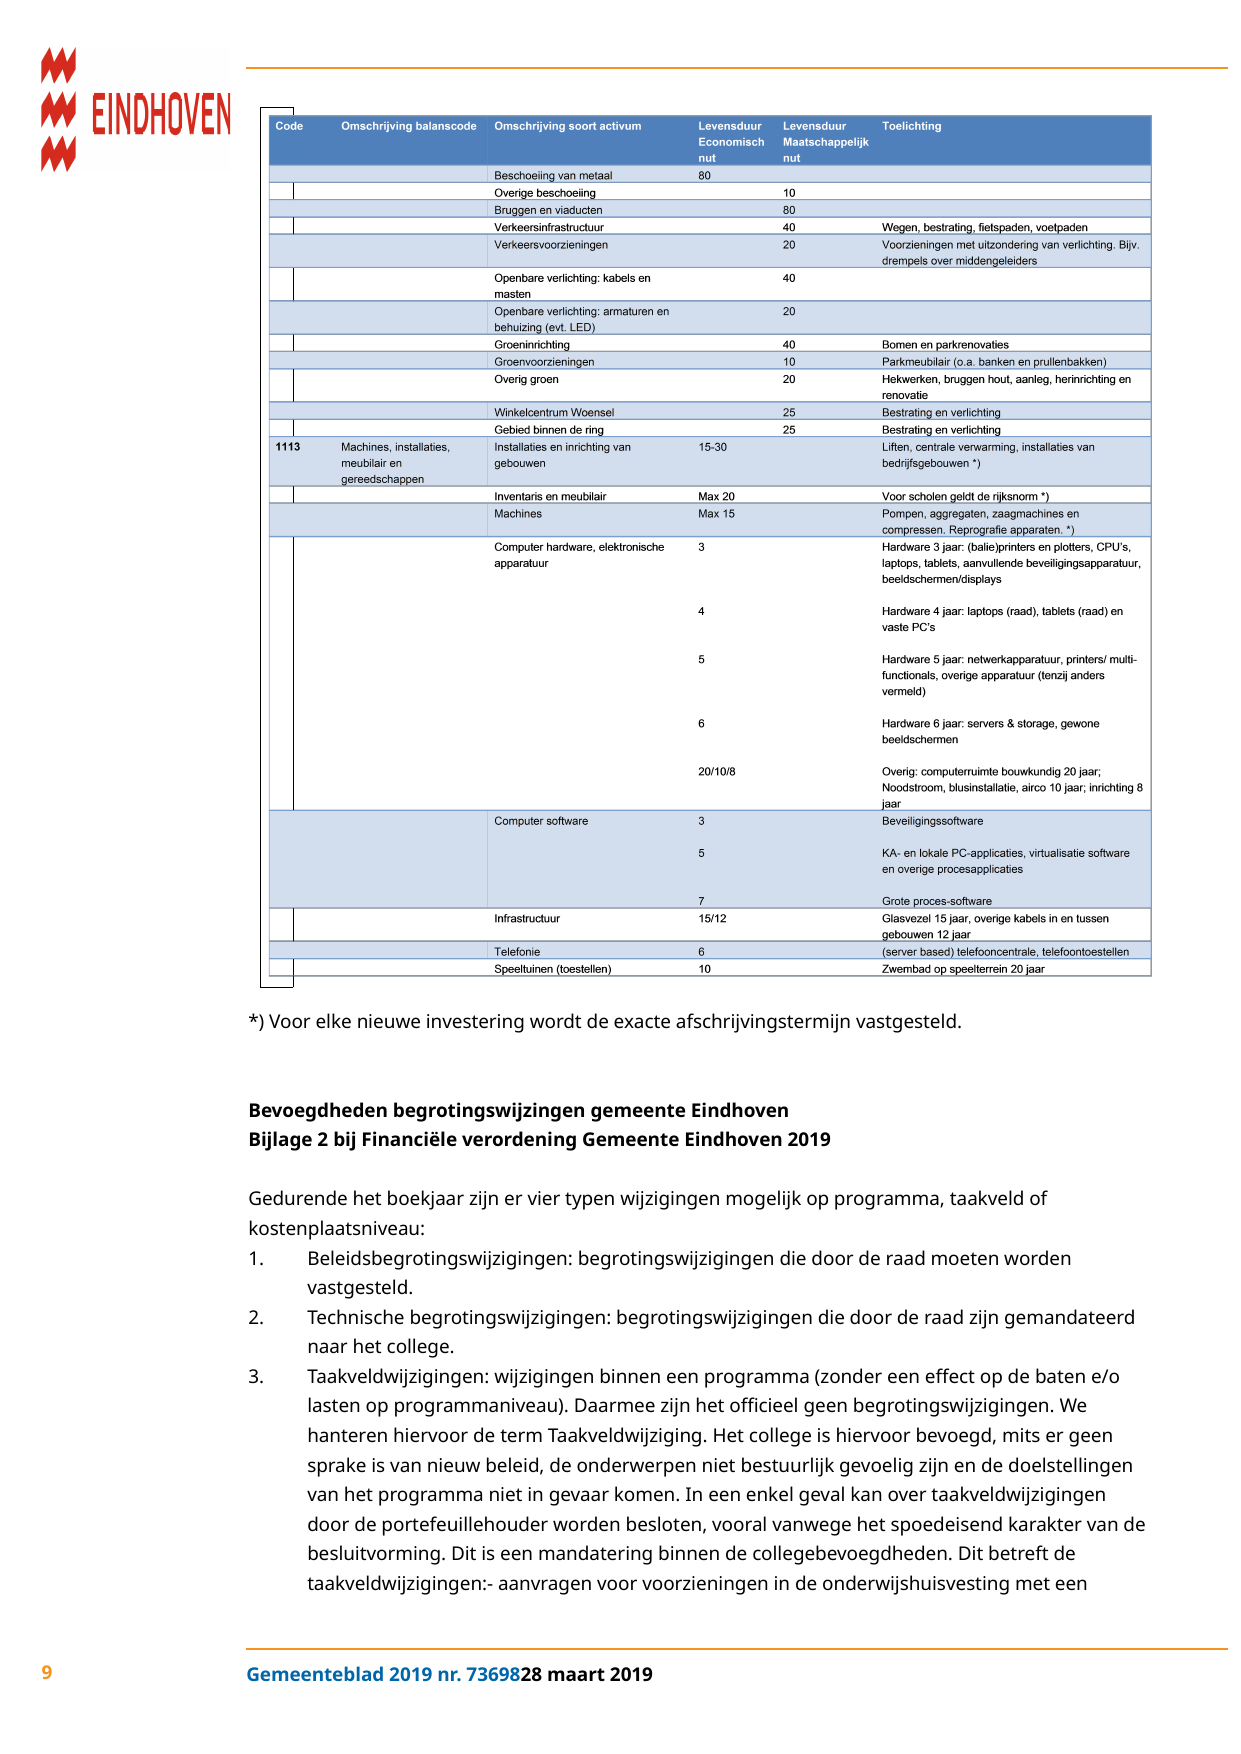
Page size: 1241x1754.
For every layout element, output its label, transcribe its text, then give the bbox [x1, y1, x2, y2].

text *) Voor elke nieuwe investering wordt de exacte afschrijvingstermijn vastgesteld. [248, 1008, 1152, 1034]
list Beleidsbegrotingswijzigingen: begrotingswijzigingen die door de raad moeten worden vastgesteld. [248, 1245, 1152, 1300]
picture [41, 47, 231, 172]
text Bevoegdheden begrotingswijzingen gemeente Eindhoven [248, 1097, 1152, 1123]
list Technische begrotingswijzigingen: begrotingswijzigingen die door de raad zijn gemandateerd naar het college. [248, 1304, 1152, 1359]
text Bijlage 2 bij Financiële verordening Gemeente Eindhoven 2019 [248, 1126, 1152, 1152]
list Taakveldwijzigingen: wijzigingen binnen een programma (zonder een effect op de baten e/o lasten op programmaniveau). Daarmee zijn het officieel geen begrotingswijzigingen. We hanteren hiervoor de term Taakveldwijziging. Het college is hiervoor bevoegd, mits er geen sprake is van nieuw beleid, de onderwerpen niet bestuurlijk gevoelig zijn en de doelstellingen van het programma niet in gevaar komen. In een enkel geval kan over taakveldwijzigingen door de portefeuillehouder worden besloten, vooral vanwege het spoedeisend karakter van de besluitvorming. Dit is een mandatering binnen de collegebevoegdheden. Dit betreft de taakveldwijzigingen:- aanvragen voor voorzieningen in de onderwijshuisvesting met een [248, 1363, 1152, 1596]
text Gedurende het boekjaar zijn er vier typen wijzigingen mogelijk op programma, taakveld of kostenplaatsniveau: [248, 1186, 1152, 1241]
picture [268, 115, 1155, 978]
